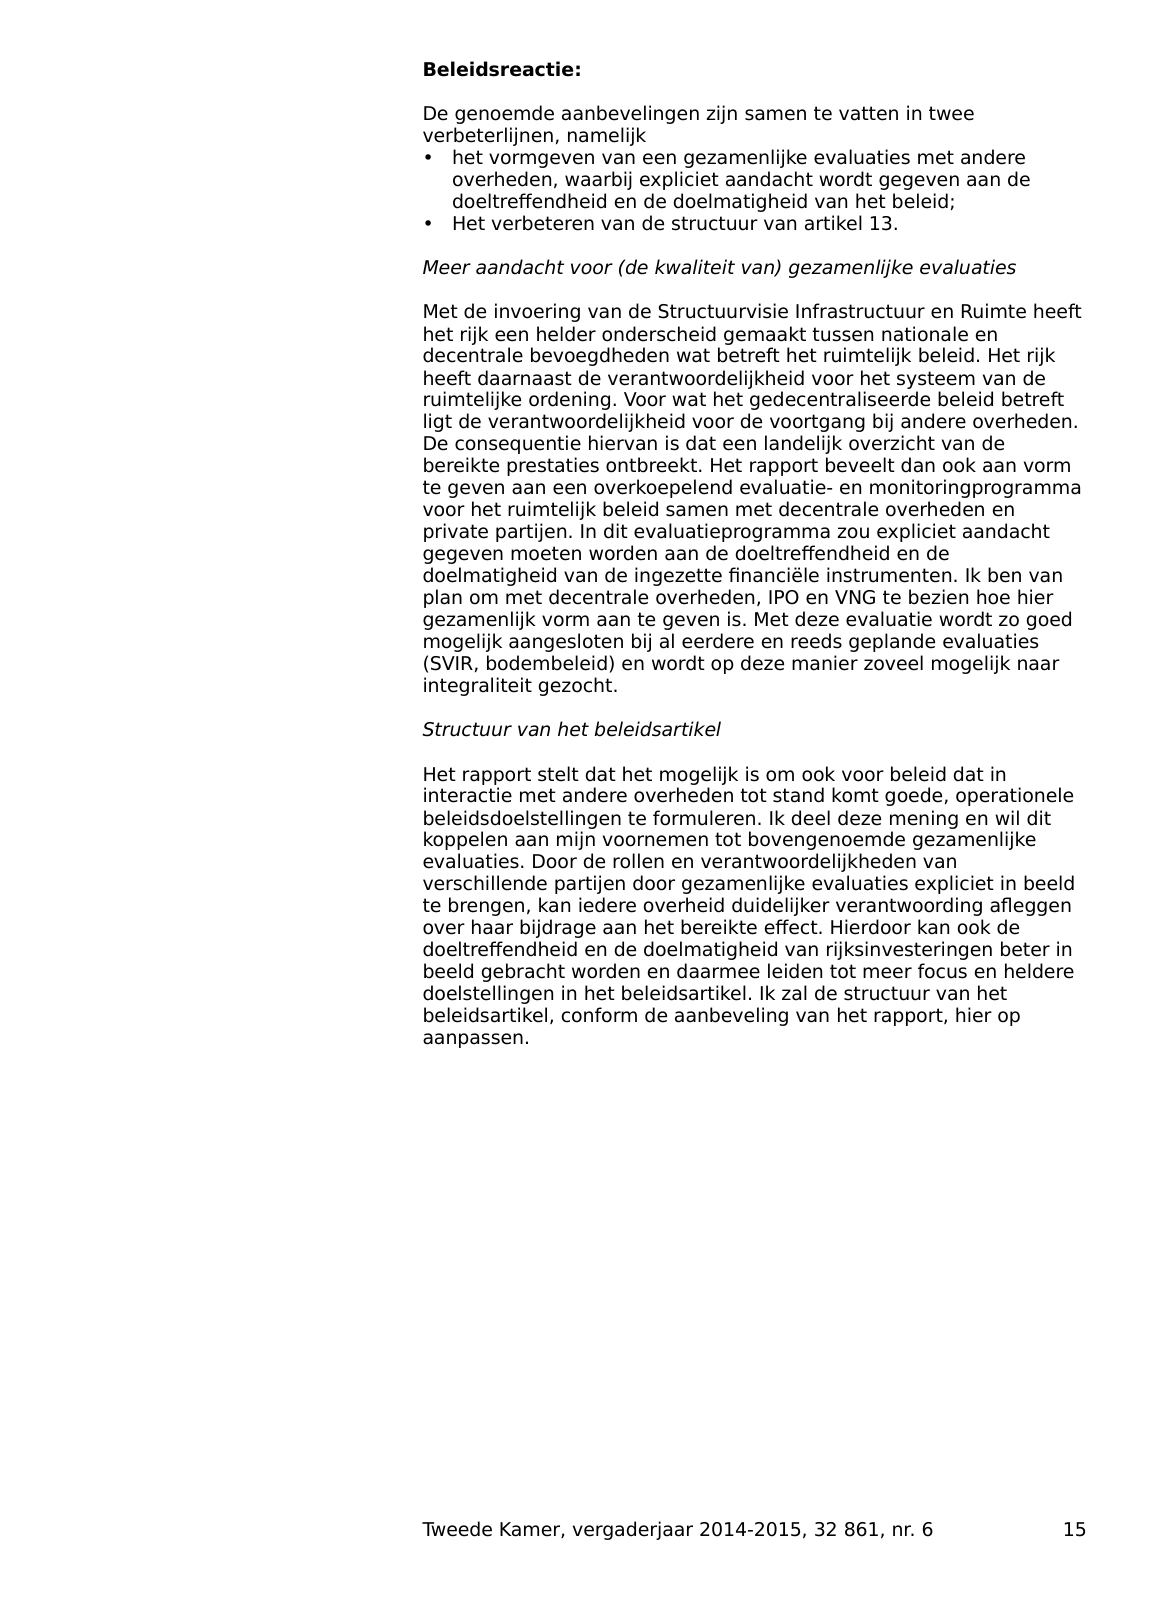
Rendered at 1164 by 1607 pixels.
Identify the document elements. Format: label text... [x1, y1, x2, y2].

subtitle Structuur van het beleidsartikel [422, 719, 1087, 741]
text • het vormgeven van een gezamenlijke evaluaties met andere overheden, waarbij expliciet aandacht wordt gegeven aan de doeltreffendheid en de doelmatigheid van het beleid; [422, 147, 1087, 213]
text Het rapport stelt dat het mogelijk is om ook voor beleid dat in interactie met andere overheden tot stand komt goede, operationele beleidsdoelstellingen te formuleren. Ik deel deze mening en wil dit koppelen aan mijn voornemen tot bovengenoemde gezamenlijke evaluaties. Door de rollen en verantwoordelijkheden van verschillende partijen door gezamenlijke evaluaties expliciet in beeld te brengen, kan iedere overheid duidelijker verantwoording afleggen over haar bijdrage aan het bereikte effect. Hierdoor kan ook de doeltreffendheid en de doelmatigheid van rijksinvesteringen beter in beeld gebracht worden en daarmee leiden tot meer focus en heldere doelstellingen in het beleidsartikel. Ik zal de structuur van het beleidsartikel, conform de aanbeveling van het rapport, hier op aanpassen. [422, 763, 1087, 1049]
subtitle Beleidsreactie: [422, 59, 1087, 81]
text • Het verbeteren van de structuur van artikel 13. [422, 213, 1087, 235]
text De genoemde aanbevelingen zijn samen te vatten in twee verbeterlijnen, namelijk [422, 103, 1087, 147]
subtitle Meer aandacht voor (de kwaliteit van) gezamenlijke evaluaties [422, 257, 1087, 279]
text Met de invoering van de Structuurvisie Infrastructuur en Ruimte heeft het rijk een helder onderscheid gemaakt tussen nationale en decentrale bevoegdheden wat betreft het ruimtelijk beleid. Het rijk heeft daarnaast de verantwoordelijkheid voor het systeem van de ruimtelijke ordening. Voor wat het gedecentraliseerde beleid betreft ligt de verantwoordelijkheid voor de voortgang bij andere overheden. De consequentie hiervan is dat een landelijk overzicht van de bereikte prestaties ontbreekt. Het rapport beveelt dan ook aan vorm te geven aan een overkoepelend evaluatie- en monitoringprogramma voor het ruimtelijk beleid samen met decentrale overheden en private partijen. In dit evaluatieprogramma zou expliciet aandacht gegeven moeten worden aan de doeltreffendheid en de doelmatigheid van de ingezette financiële instrumenten. Ik ben van plan om met decentrale overheden, IPO en VNG te bezien hoe hier gezamenlijk vorm aan te geven is. Met deze evaluatie wordt zo goed mogelijk aangesloten bij al eerdere en reeds geplande evaluaties (SVIR, bodembeleid) en wordt op deze manier zoveel mogelijk naar integraliteit gezocht. [422, 301, 1087, 697]
